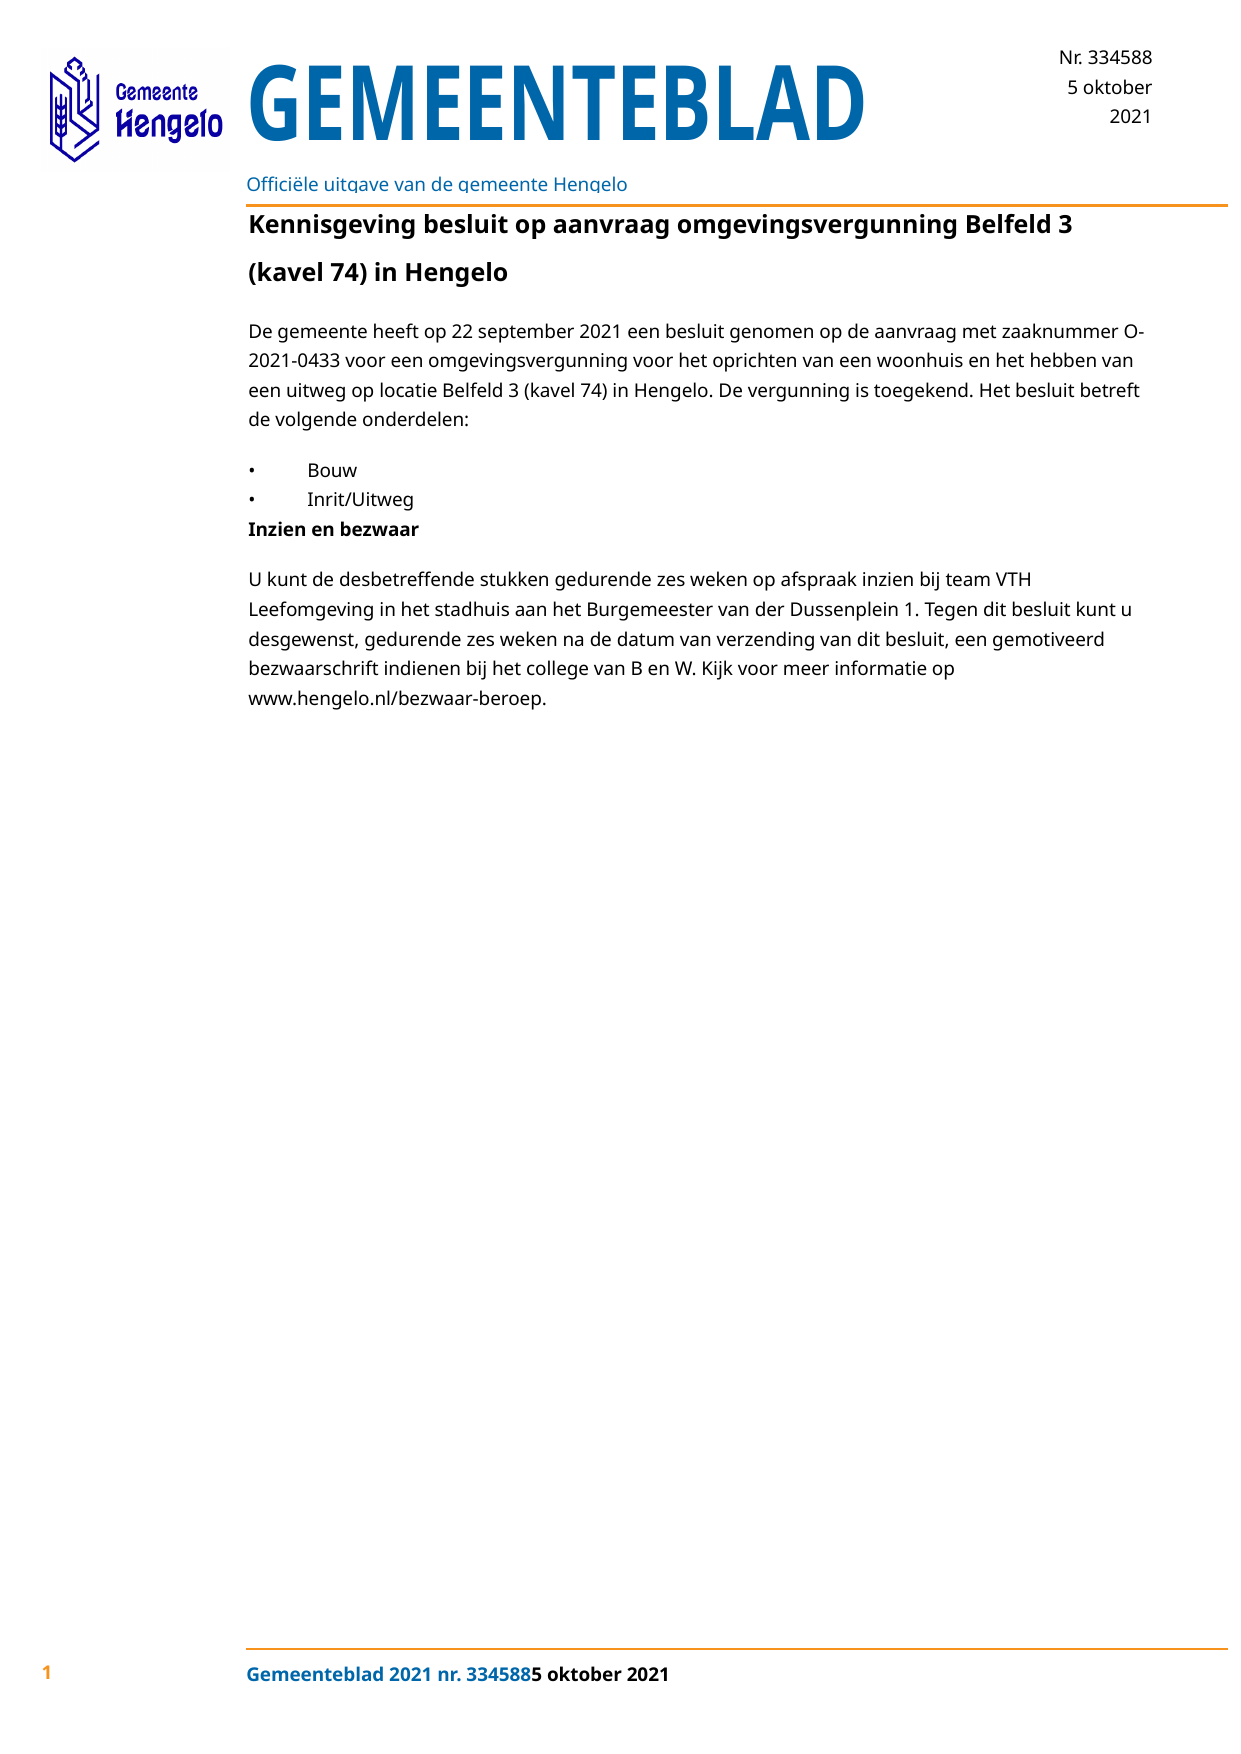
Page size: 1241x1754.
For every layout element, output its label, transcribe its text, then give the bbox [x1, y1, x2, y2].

list Bouw [248, 457, 1152, 483]
picture [41, 47, 231, 172]
list Inrit/Uitweg [248, 487, 1152, 512]
text Inzien en bezwaar [248, 516, 1152, 542]
text U kunt de desbetreffende stukken gedurende zes weken op afspraak inzien bij team VTH Leefomgeving in het stadhuis aan het Burgemeester van der Dussenplein 1. Tegen dit besluit kunt u desgewenst, gedurende zes weken na de datum van verzending van dit besluit, een gemotiveerd bezwaarschrift indienen bij het college van B en W. Kijk voor meer informatie op www.hengelo.nl/bezwaar-beroep. [248, 567, 1152, 711]
text Kennisgeving besluit op aanvraag omgevingsvergunning Belfeld 3 (kavel 74) in Hengelo [248, 207, 1152, 288]
text De gemeente heeft op 22 september 2021 een besluit genomen op de aanvraag met zaaknummer O-2021-0433 voor een omgevingsvergunning voor het oprichten van een woonhuis en het hebben van een uitweg op locatie Belfeld 3 (kavel 74) in Hengelo. De vergunning is toegekend. Het besluit betreft de volgende onderdelen: [248, 318, 1152, 432]
